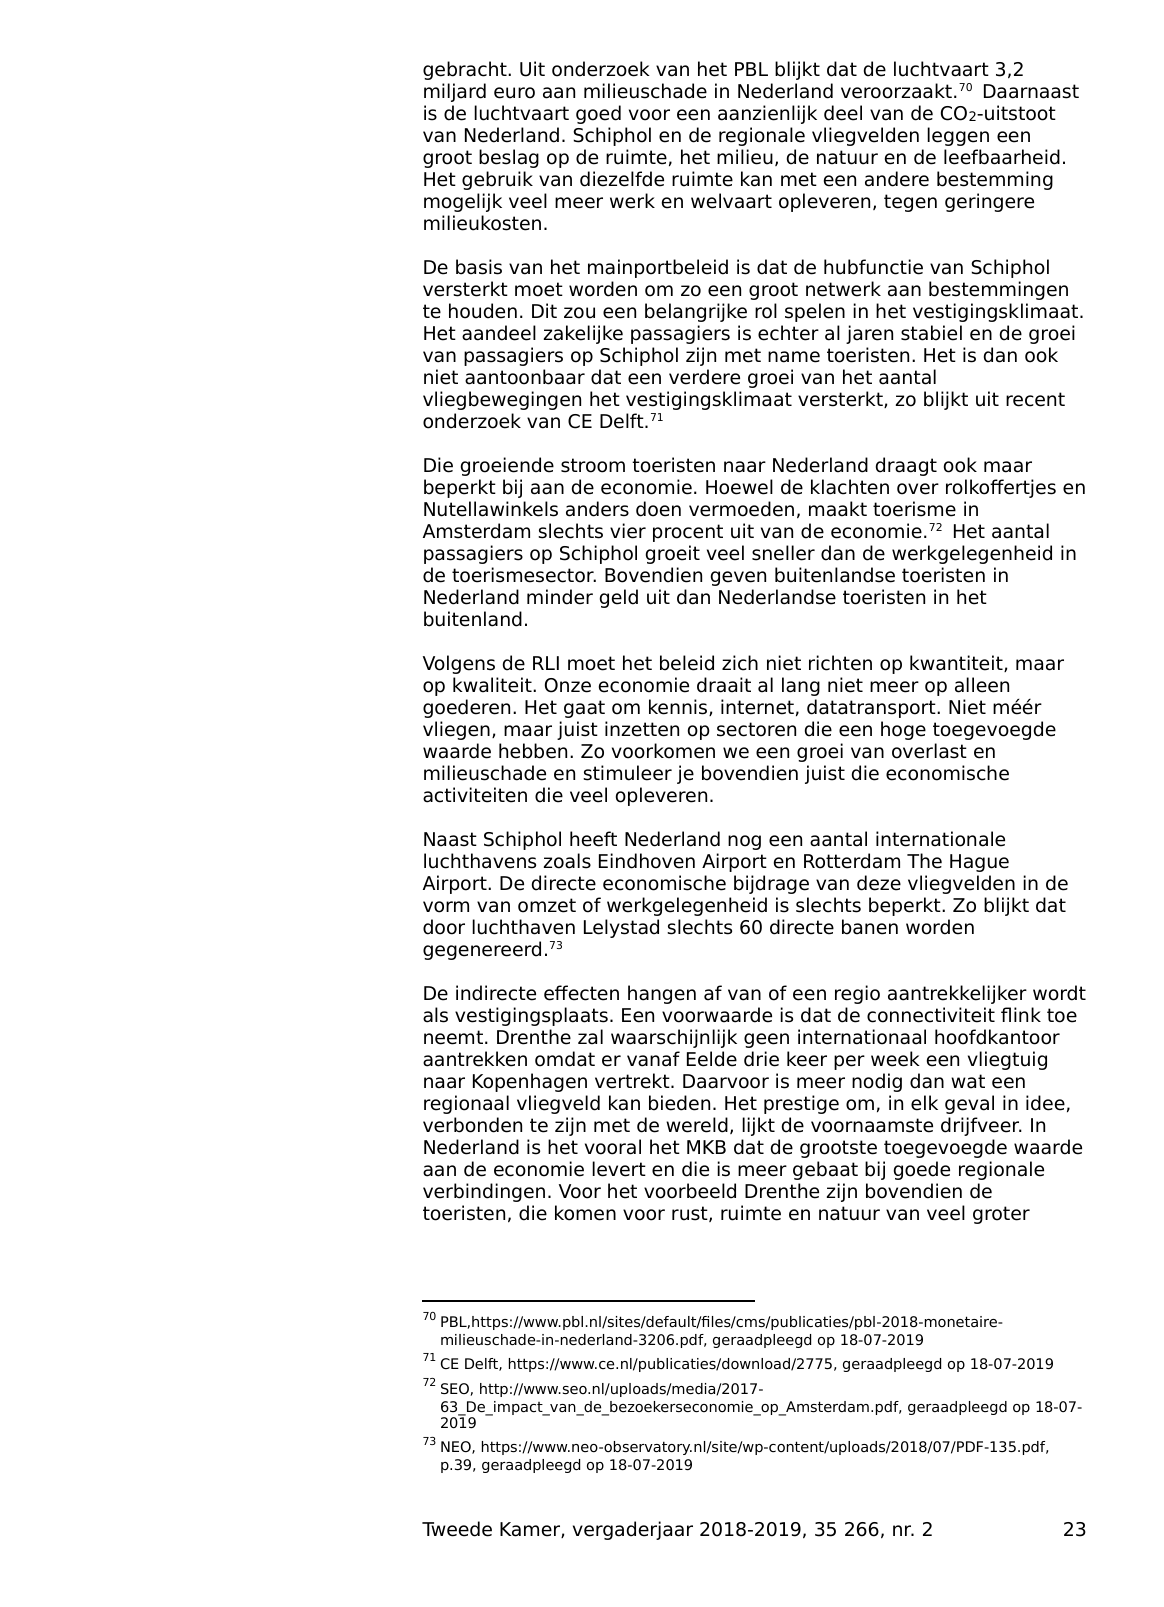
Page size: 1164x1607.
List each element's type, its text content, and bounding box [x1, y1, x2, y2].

text Die groeiende stroom toeristen naar Nederland draagt ook maar beperkt bij aan de economie. Hoewel de klachten over rolkoffertjes en Nutellawinkels anders doen vermoeden, maakt toerisme in Amsterdam slechts vier procent uit van de economie. Het aantal passagiers op Schiphol groeit veel sneller dan de werkgelegenheid in de toerismesector. Bovendien geven buitenlandse toeristen in Nederland minder geld uit dan Nederlandse toeristen in het buitenland. [422, 455, 1087, 631]
text PBL,https://www.pbl.nl/sites/default/files/cms/publicaties/pbl-2018-monetaire-milieuschade-in-nederland-3206.pdf, geraadpleegd op 18-07-2019 [422, 1310, 1087, 1349]
text Volgens de RLI moet het beleid zich niet richten op kwantiteit, maar op kwaliteit. Onze economie draait al lang niet meer op alleen goederen. Het gaat om kennis, internet, datatransport. Niet méér vliegen, maar juist inzetten op sectoren die een hoge toegevoegde waarde hebben. Zo voorkomen we een groei van overlast en milieuschade en stimuleer je bovendien juist die economische activiteiten die veel opleveren. [422, 653, 1087, 807]
text De basis van het mainportbeleid is dat de hubfunctie van Schiphol versterkt moet worden om zo een groot netwerk aan bestemmingen te houden. Dit zou een belangrijke rol spelen in het vestigingsklimaat. Het aandeel zakelijke passagiers is echter al jaren stabiel en de groei van passagiers op Schiphol zijn met name toeristen. Het is dan ook niet aantoonbaar dat een verdere groei van het aantal vliegbewegingen het vestigingsklimaat versterkt, zo blijkt uit recent onderzoek van CE Delft. [422, 257, 1087, 433]
text De indirecte effecten hangen af van of een regio aantrekkelijker wordt als vestigingsplaats. Een voorwaarde is dat de connectiviteit flink toe neemt. Drenthe zal waarschijnlijk geen internationaal hoofdkantoor aantrekken omdat er vanaf Eelde drie keer per week een vliegtuig naar Kopenhagen vertrekt. Daarvoor is meer nodig dan wat een regionaal vliegveld kan bieden. Het prestige om, in elk geval in idee, verbonden te zijn met de wereld, lijkt de voornaamste drijfveer. In Nederland is het vooral het MKB dat de grootste toegevoegde waarde aan de economie levert en die is meer gebaat bij goede regionale verbindingen. Voor het voorbeeld Drenthe zijn bovendien de toeristen, die komen voor rust, ruimte en natuur van veel groter [422, 983, 1087, 1225]
text Naast Schiphol heeft Nederland nog een aantal internationale luchthavens zoals Eindhoven Airport en Rotterdam The Hague Airport. De directe economische bijdrage van deze vliegvelden in de vorm van omzet of werkgelegenheid is slechts beperkt. Zo blijkt dat door luchthaven Lelystad slechts 60 directe banen worden gegenereerd. [422, 829, 1087, 961]
text gebracht. Uit onderzoek van het PBL blijkt dat de luchtvaart 3,2 miljard euro aan milieuschade in Nederland veroorzaakt. Daarnaast is de luchtvaart goed voor een aanzienlijk deel van de CO2-uitstoot van Nederland. Schiphol en de regionale vliegvelden leggen een groot beslag op de ruimte, het milieu, de natuur en de leefbaarheid. Het gebruik van diezelfde ruimte kan met een andere bestemming mogelijk veel meer werk en welvaart opleveren, tegen geringere milieukosten. [422, 59, 1087, 235]
text NEO, https://www.neo-observatory.nl/site/wp-content/uploads/2018/07/PDF-135.pdf, p.39, geraadpleegd op 18-07-2019 [422, 1435, 1087, 1474]
text CE Delft, https://www.ce.nl/publicaties/download/2775, geraadpleegd op 18-07-2019 [422, 1352, 1087, 1374]
text SEO, http://www.seo.nl/uploads/media/2017-63_De_impact_van_de_bezoekerseconomie_op_Amsterdam.pdf, geraadpleegd op 18-07-2019 [422, 1377, 1087, 1432]
